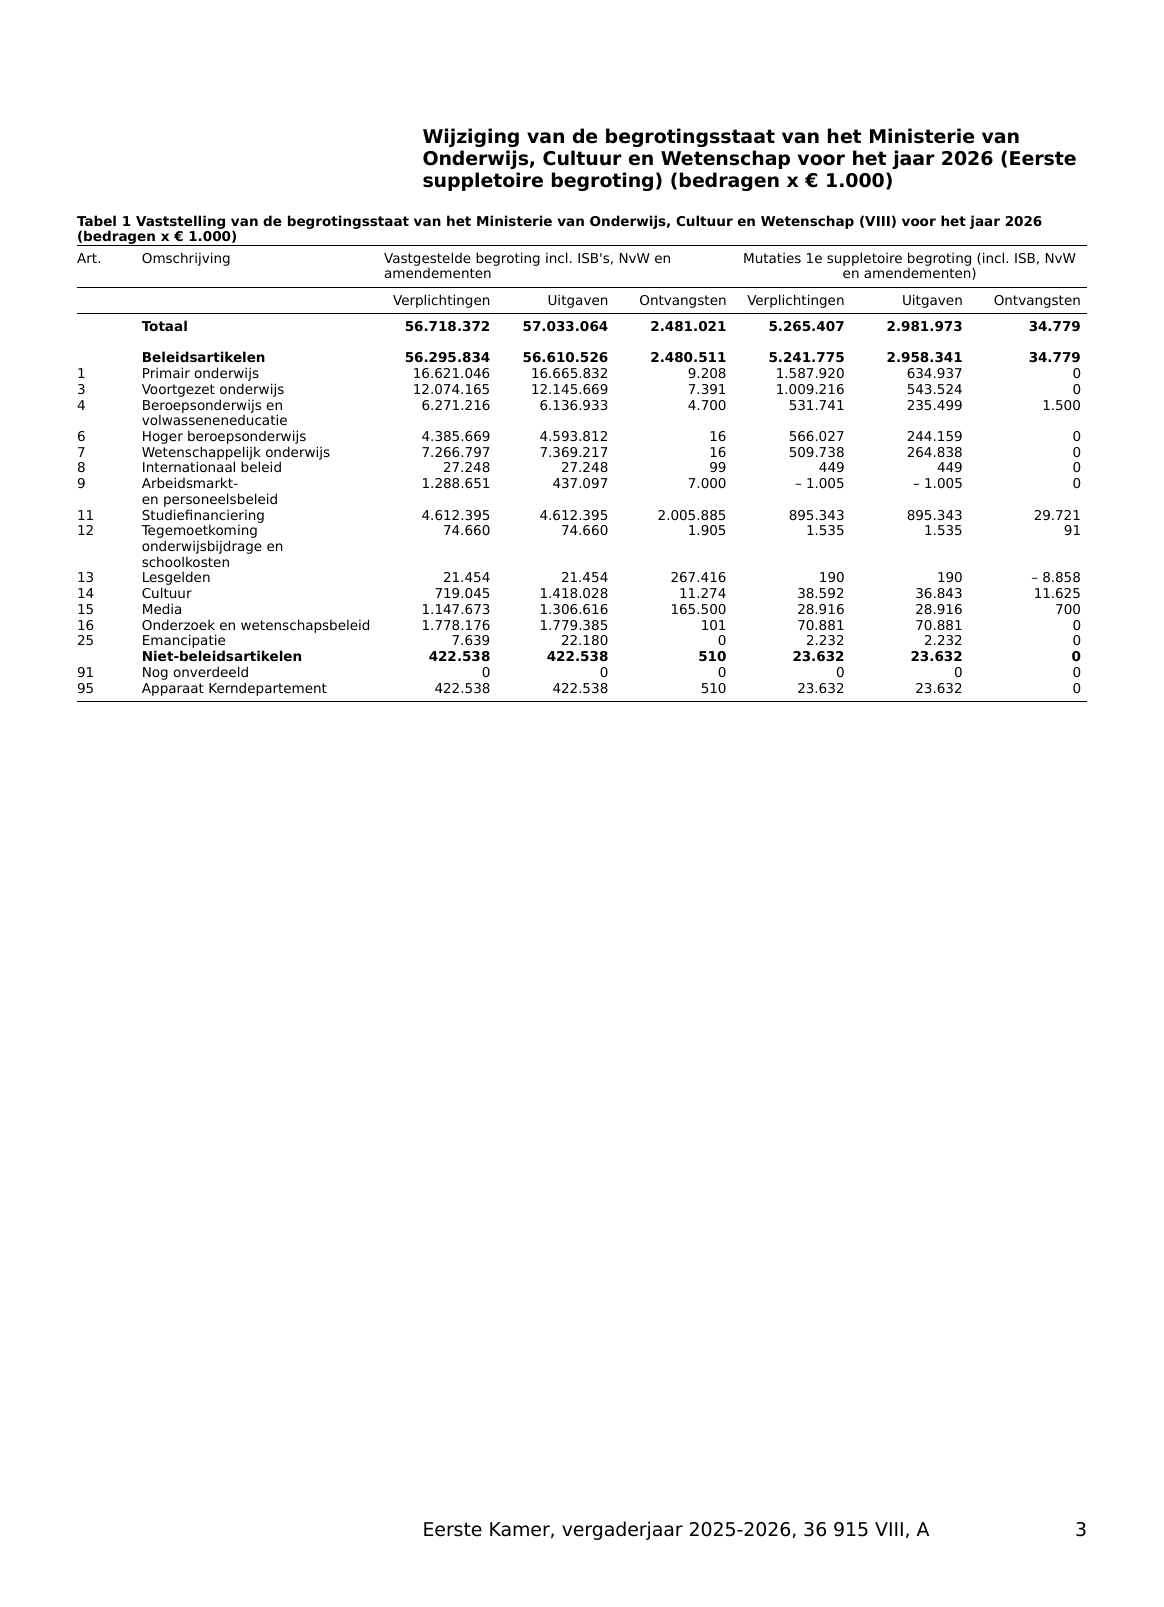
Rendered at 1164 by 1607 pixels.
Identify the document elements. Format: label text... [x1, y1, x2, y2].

table_cell 28.916 [732, 602, 850, 617]
table_cell 1.535 [732, 523, 850, 570]
table_cell 13 [77, 570, 136, 586]
table_cell 3 [77, 382, 136, 397]
table_cell 21.454 [378, 570, 496, 586]
table_cell Wetenschappelijk onderwijs [136, 445, 378, 460]
table_cell 12.074.165 [378, 382, 496, 397]
table_cell 4.612.395 [496, 508, 614, 523]
table_cell 38.592 [732, 586, 850, 602]
table_cell 422.538 [496, 680, 614, 701]
table_cell [732, 334, 850, 350]
table_cell 9 [77, 476, 136, 507]
table_cell 0 [614, 665, 732, 680]
table_cell 1 [77, 366, 136, 382]
table_cell 543.524 [850, 382, 968, 397]
table_cell 23.632 [732, 649, 850, 665]
table_cell 4.612.395 [378, 508, 496, 523]
table_cell 1.905 [614, 523, 732, 570]
table_cell 101 [614, 618, 732, 633]
table_cell 28.916 [850, 602, 968, 617]
table_cell 165.500 [614, 602, 732, 617]
table_cell [136, 288, 378, 313]
table_cell 27.248 [378, 460, 496, 476]
table_cell Arbeidsmarkt- en personeelsbeleid [136, 476, 378, 507]
table_cell Voortgezet onderwijs [136, 382, 378, 397]
table_cell 895.343 [850, 508, 968, 523]
table_cell 8 [77, 460, 136, 476]
table_cell 2.005.885 [614, 508, 732, 523]
table_cell Beroepsonderwijs en volwasseneneducatie [136, 397, 378, 429]
table_cell 235.499 [850, 397, 968, 429]
table_cell 510 [614, 649, 732, 665]
table_cell 25 [77, 633, 136, 649]
table_cell 264.838 [850, 445, 968, 460]
table_cell Cultuur [136, 586, 378, 602]
table_cell 0 [969, 665, 1087, 680]
table_cell 91 [77, 665, 136, 680]
table_cell Emancipatie [136, 633, 378, 649]
table_cell 14 [77, 586, 136, 602]
table_cell 70.881 [850, 618, 968, 633]
table_cell 0 [969, 476, 1087, 507]
table_cell 29.721 [969, 508, 1087, 523]
table_cell Nog onverdeeld [136, 665, 378, 680]
table_cell – 1.005 [850, 476, 968, 507]
table_cell 21.454 [496, 570, 614, 586]
table_cell Internationaal beleid [136, 460, 378, 476]
table_cell 0 [378, 665, 496, 680]
table_cell Omschrijving [136, 246, 378, 287]
table_cell 7.639 [378, 633, 496, 649]
table_cell 437.097 [496, 476, 614, 507]
table_cell 16.621.046 [378, 366, 496, 382]
table_cell 1.418.028 [496, 586, 614, 602]
table_cell Art. [77, 246, 136, 287]
table_cell 2.232 [732, 633, 850, 649]
table_cell 0 [969, 429, 1087, 444]
table_cell 74.660 [496, 523, 614, 570]
table_cell 190 [732, 570, 850, 586]
table_cell 0 [969, 445, 1087, 460]
table_cell 95 [77, 680, 136, 701]
table_cell 6 [77, 429, 136, 444]
table_cell 1.779.385 [496, 618, 614, 633]
table_cell 57.033.064 [496, 314, 614, 334]
table_cell 15 [77, 602, 136, 617]
table_cell [378, 334, 496, 350]
table_cell 16 [614, 445, 732, 460]
table_cell 91 [969, 523, 1087, 570]
table_cell 5.241.775 [732, 350, 850, 366]
table_cell 0 [850, 665, 968, 680]
table_cell 267.416 [614, 570, 732, 586]
table_cell 7 [77, 445, 136, 460]
table_cell 7.391 [614, 382, 732, 397]
table_cell 719.045 [378, 586, 496, 602]
table_cell 11 [77, 508, 136, 523]
table_cell 22.180 [496, 633, 614, 649]
table_cell Verplichtingen [732, 288, 850, 313]
table_cell 16 [614, 429, 732, 444]
table_cell Mutaties 1e suppletoire begroting (incl. ISB, NvW en amendementen) [732, 246, 1087, 287]
table_cell 895.343 [732, 508, 850, 523]
table_cell Ontvangsten [969, 288, 1087, 313]
table_cell Totaal [136, 314, 378, 334]
table_cell 1.587.920 [732, 366, 850, 382]
table_cell 0 [614, 633, 732, 649]
table_cell Studiefinanciering [136, 508, 378, 523]
table_cell 1.147.673 [378, 602, 496, 617]
table_cell 5.265.407 [732, 314, 850, 334]
table_cell Beleidsartikelen [136, 350, 378, 366]
table_cell Tegemoetkoming onderwijsbijdrage en schoolkosten [136, 523, 378, 570]
table_cell 1.288.651 [378, 476, 496, 507]
table_cell 0 [732, 665, 850, 680]
table_cell [77, 649, 136, 665]
table_cell 7.369.217 [496, 445, 614, 460]
table_cell 1.009.216 [732, 382, 850, 397]
subtitle Wijziging van de begrotingsstaat van het Ministerie van Onderwijs, Cultuur en Wetenschap voor het jaar 2026 (Eerste suppletoire begroting) (bedragen x € 1.000) [422, 126, 1087, 192]
table_cell 0 [969, 382, 1087, 397]
table_header Tabel 1 Vaststelling van de begrotingsstaat van het Ministerie van Onderwijs, Cultuur en Wetenschap (VIII) voor het jaar 2026 (bedragen x € 1.000) [77, 214, 1087, 245]
table_cell 12.145.669 [496, 382, 614, 397]
table_cell 4.593.812 [496, 429, 614, 444]
table_cell 1.535 [850, 523, 968, 570]
table_cell 531.741 [732, 397, 850, 429]
table_cell 422.538 [378, 649, 496, 665]
table_cell 56.610.526 [496, 350, 614, 366]
table_cell [614, 334, 732, 350]
table_cell [850, 334, 968, 350]
table_cell 0 [969, 366, 1087, 382]
table_cell Primair onderwijs [136, 366, 378, 382]
table_cell 99 [614, 460, 732, 476]
table_cell 634.937 [850, 366, 968, 382]
table_cell [77, 288, 136, 313]
table_cell 0 [496, 665, 614, 680]
table_cell Onderzoek en wetenschapsbeleid [136, 618, 378, 633]
table_cell 509.738 [732, 445, 850, 460]
table_cell – 1.005 [732, 476, 850, 507]
table_cell 56.295.834 [378, 350, 496, 366]
table_cell [136, 334, 378, 350]
table_cell 422.538 [378, 680, 496, 701]
table_cell 27.248 [496, 460, 614, 476]
table_cell 1.500 [969, 397, 1087, 429]
table_cell 11.625 [969, 586, 1087, 602]
table_cell 7.266.797 [378, 445, 496, 460]
table_cell – 8.858 [969, 570, 1087, 586]
table_cell 510 [614, 680, 732, 701]
table_cell 4 [77, 397, 136, 429]
table_cell [496, 334, 614, 350]
table_cell 70.881 [732, 618, 850, 633]
table_cell [77, 350, 136, 366]
table_cell Verplichtingen [378, 288, 496, 313]
table_cell 23.632 [732, 680, 850, 701]
table_cell 700 [969, 602, 1087, 617]
table_cell Lesgelden [136, 570, 378, 586]
table_cell 2.481.021 [614, 314, 732, 334]
table_cell 449 [732, 460, 850, 476]
table_cell [77, 334, 136, 350]
table_cell Ontvangsten [614, 288, 732, 313]
table_cell 449 [850, 460, 968, 476]
table_cell Vastgestelde begroting incl. ISB's, NvW en amendementen [378, 246, 732, 287]
table_cell 36.843 [850, 586, 968, 602]
table_cell Media [136, 602, 378, 617]
table_cell 2.232 [850, 633, 968, 649]
table_cell 7.000 [614, 476, 732, 507]
table_cell 1.306.616 [496, 602, 614, 617]
table_cell 16 [77, 618, 136, 633]
table_cell 2.480.511 [614, 350, 732, 366]
table_cell 6.271.216 [378, 397, 496, 429]
table_cell [969, 334, 1087, 350]
table_cell Niet-beleidsartikelen [136, 649, 378, 665]
table_cell 23.632 [850, 680, 968, 701]
table_cell 9.208 [614, 366, 732, 382]
table_cell Uitgaven [850, 288, 968, 313]
table_cell 0 [969, 680, 1087, 701]
table_cell 4.385.669 [378, 429, 496, 444]
table_cell 0 [969, 633, 1087, 649]
table_cell 23.632 [850, 649, 968, 665]
table_cell 6.136.933 [496, 397, 614, 429]
table_cell 34.779 [969, 314, 1087, 334]
table_cell 12 [77, 523, 136, 570]
table_cell 2.958.341 [850, 350, 968, 366]
table_cell 0 [969, 649, 1087, 665]
table_cell 34.779 [969, 350, 1087, 366]
table_cell 422.538 [496, 649, 614, 665]
table_cell 74.660 [378, 523, 496, 570]
table_cell 4.700 [614, 397, 732, 429]
table_cell 566.027 [732, 429, 850, 444]
table_cell 2.981.973 [850, 314, 968, 334]
table_cell Apparaat Kerndepartement [136, 680, 378, 701]
table_cell 56.718.372 [378, 314, 496, 334]
table_cell 0 [969, 460, 1087, 476]
table_cell Uitgaven [496, 288, 614, 313]
table_cell 0 [969, 618, 1087, 633]
table_cell 16.665.832 [496, 366, 614, 382]
table_cell 11.274 [614, 586, 732, 602]
table_cell 244.159 [850, 429, 968, 444]
table_cell [77, 314, 136, 334]
table_cell 1.778.176 [378, 618, 496, 633]
table_cell Hoger beroepsonderwijs [136, 429, 378, 444]
table_cell 190 [850, 570, 968, 586]
